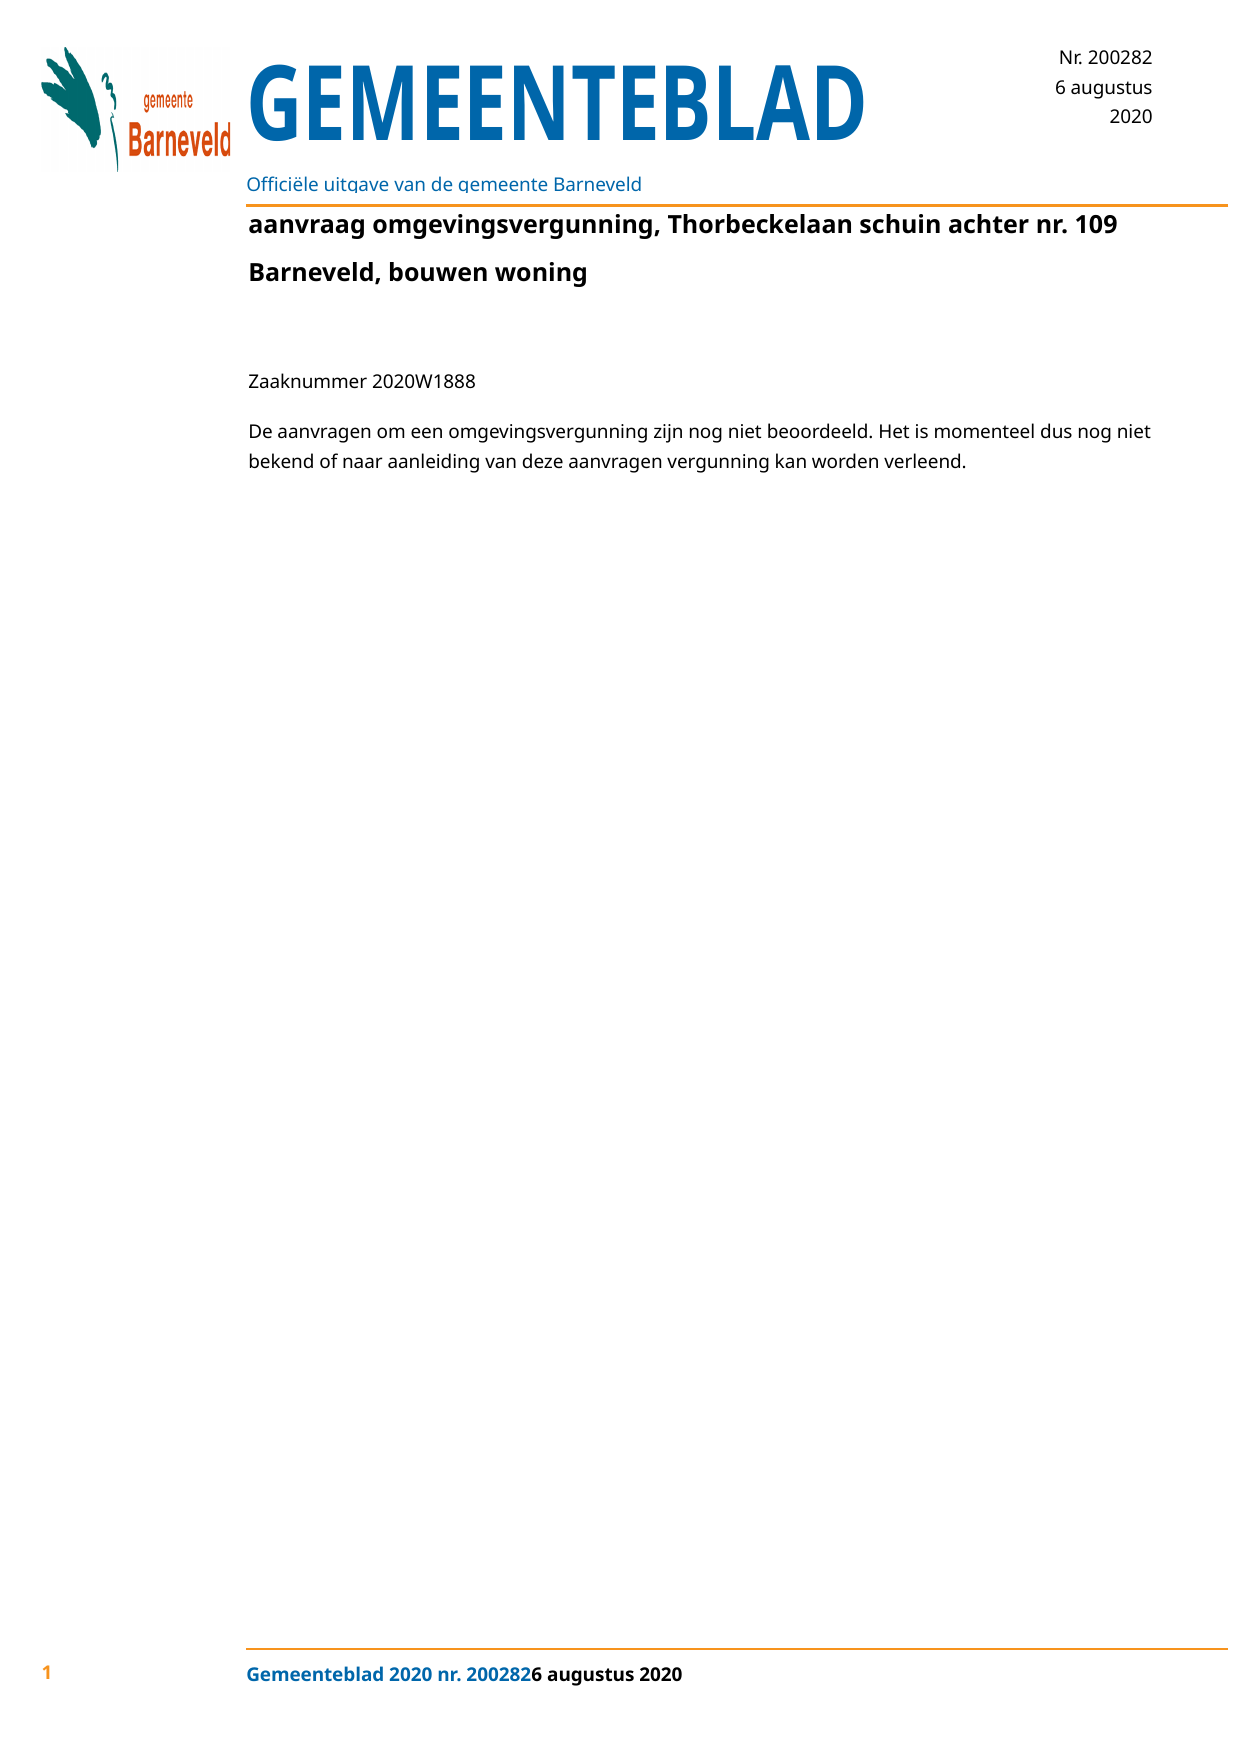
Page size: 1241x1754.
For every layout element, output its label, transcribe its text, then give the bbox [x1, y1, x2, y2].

text Zaaknummer 2020W1888 [248, 368, 1152, 394]
text aanvraag omgevingsvergunning, Thorbeckelaan schuin achter nr. 109 Barneveld, bouwen woning [248, 207, 1152, 288]
text De aanvragen om een omgevingsvergunning zijn nog niet beoordeeld. Het is momenteel dus nog niet bekend of naar aanleiding van deze aanvragen vergunning kan worden verleend. [248, 419, 1152, 474]
picture [41, 47, 231, 172]
